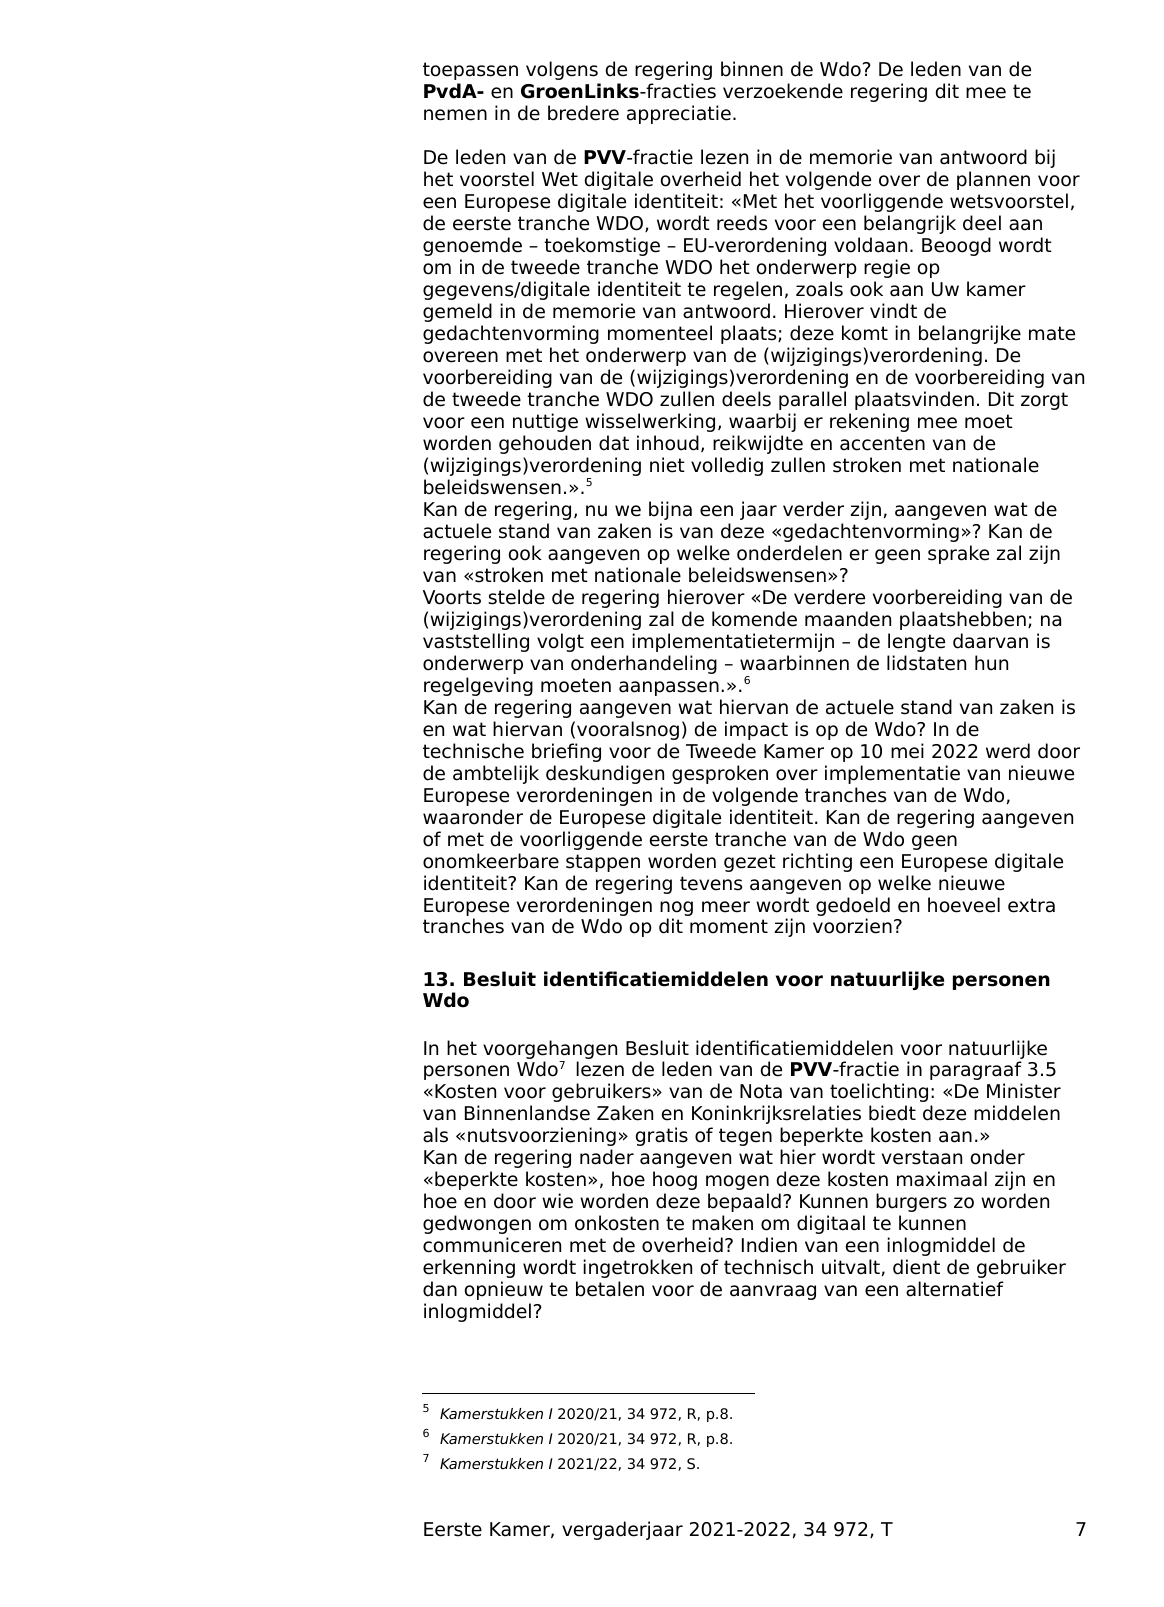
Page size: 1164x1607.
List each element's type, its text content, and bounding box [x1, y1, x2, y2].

text In het voorgehangen Besluit identificatiemiddelen voor natuurlijke personen Wdo lezen de leden van de PVV-fractie in paragraaf 3.5 «Kosten voor gebruikers» van de Nota van toelichting: «De Minister van Binnenlandse Zaken en Koninkrijksrelaties biedt deze middelen als «nutsvoorziening» gratis of tegen beperkte kosten aan.» [422, 1037, 1087, 1147]
text Kamerstukken I 2020/21, 34 972, R, p.8. [422, 1402, 1087, 1424]
text Kan de regering nader aangeven wat hier wordt verstaan onder «beperkte kosten», hoe hoog mogen deze kosten maximaal zijn en hoe en door wie worden deze bepaald? Kunnen burgers zo worden gedwongen om onkosten te maken om digitaal te kunnen communiceren met de overheid? Indien van een inlogmiddel de erkenning wordt ingetrokken of technisch uitvalt, dient de gebruiker dan opnieuw te betalen voor de aanvraag van een alternatief inlogmiddel? [422, 1147, 1087, 1323]
text De leden van de PVV-fractie lezen in de memorie van antwoord bij het voorstel Wet digitale overheid het volgende over de plannen voor een Europese digitale identiteit: «Met het voorliggende wetsvoorstel, de eerste tranche WDO, wordt reeds voor een belangrijk deel aan genoemde – toekomstige – EU-verordening voldaan. Beoogd wordt om in de tweede tranche WDO het onderwerp regie op gegevens/digitale identiteit te regelen, zoals ook aan Uw kamer gemeld in de memorie van antwoord. Hierover vindt de gedachtenvorming momenteel plaats; deze komt in belangrijke mate overeen met het onderwerp van de (wijzigings)verordening. De voorbereiding van de (wijzigings)verordening en de voorbereiding van de tweede tranche WDO zullen deels parallel plaatsvinden. Dit zorgt voor een nuttige wisselwerking, waarbij er rekening mee moet worden gehouden dat inhoud, reikwijdte en accenten van de (wijzigings)verordening niet volledig zullen stroken met nationale beleidswensen.». [422, 147, 1087, 499]
subtitle 13. Besluit identificatiemiddelen voor natuurlijke personen Wdo [422, 968, 1087, 1012]
text Voorts stelde de regering hierover «De verdere voorbereiding van de (wijzigings)verordening zal de komende maanden plaatshebben; na vaststelling volgt een implementatietermijn – de lengte daarvan is onderwerp van onderhandeling – waarbinnen de lidstaten hun regelgeving moeten aanpassen.». [422, 587, 1087, 697]
text Kan de regering, nu we bijna een jaar verder zijn, aangeven wat de actuele stand van zaken is van deze «gedachtenvorming»? Kan de regering ook aangeven op welke onderdelen er geen sprake zal zijn van «stroken met nationale beleidswensen»? [422, 499, 1087, 587]
text Kan de regering aangeven wat hiervan de actuele stand van zaken is en wat hiervan (vooralsnog) de impact is op de Wdo? In de technische briefing voor de Tweede Kamer op 10 mei 2022 werd door de ambtelijk deskundigen gesproken over implementatie van nieuwe Europese verordeningen in de volgende tranches van de Wdo, waaronder de Europese digitale identiteit. Kan de regering aangeven of met de voorliggende eerste tranche van de Wdo geen onomkeerbare stappen worden gezet richting een Europese digitale identiteit? Kan de regering tevens aangeven op welke nieuwe Europese verordeningen nog meer wordt gedoeld en hoeveel extra tranches van de Wdo op dit moment zijn voorzien? [422, 697, 1087, 938]
text Kamerstukken I 2021/22, 34 972, S. [422, 1452, 1087, 1474]
text toepassen volgens de regering binnen de Wdo? De leden van de PvdA- en GroenLinks-fracties verzoekende regering dit mee te nemen in de bredere appreciatie. [422, 59, 1087, 125]
text Kamerstukken I 2020/21, 34 972, R, p.8. [422, 1427, 1087, 1449]
